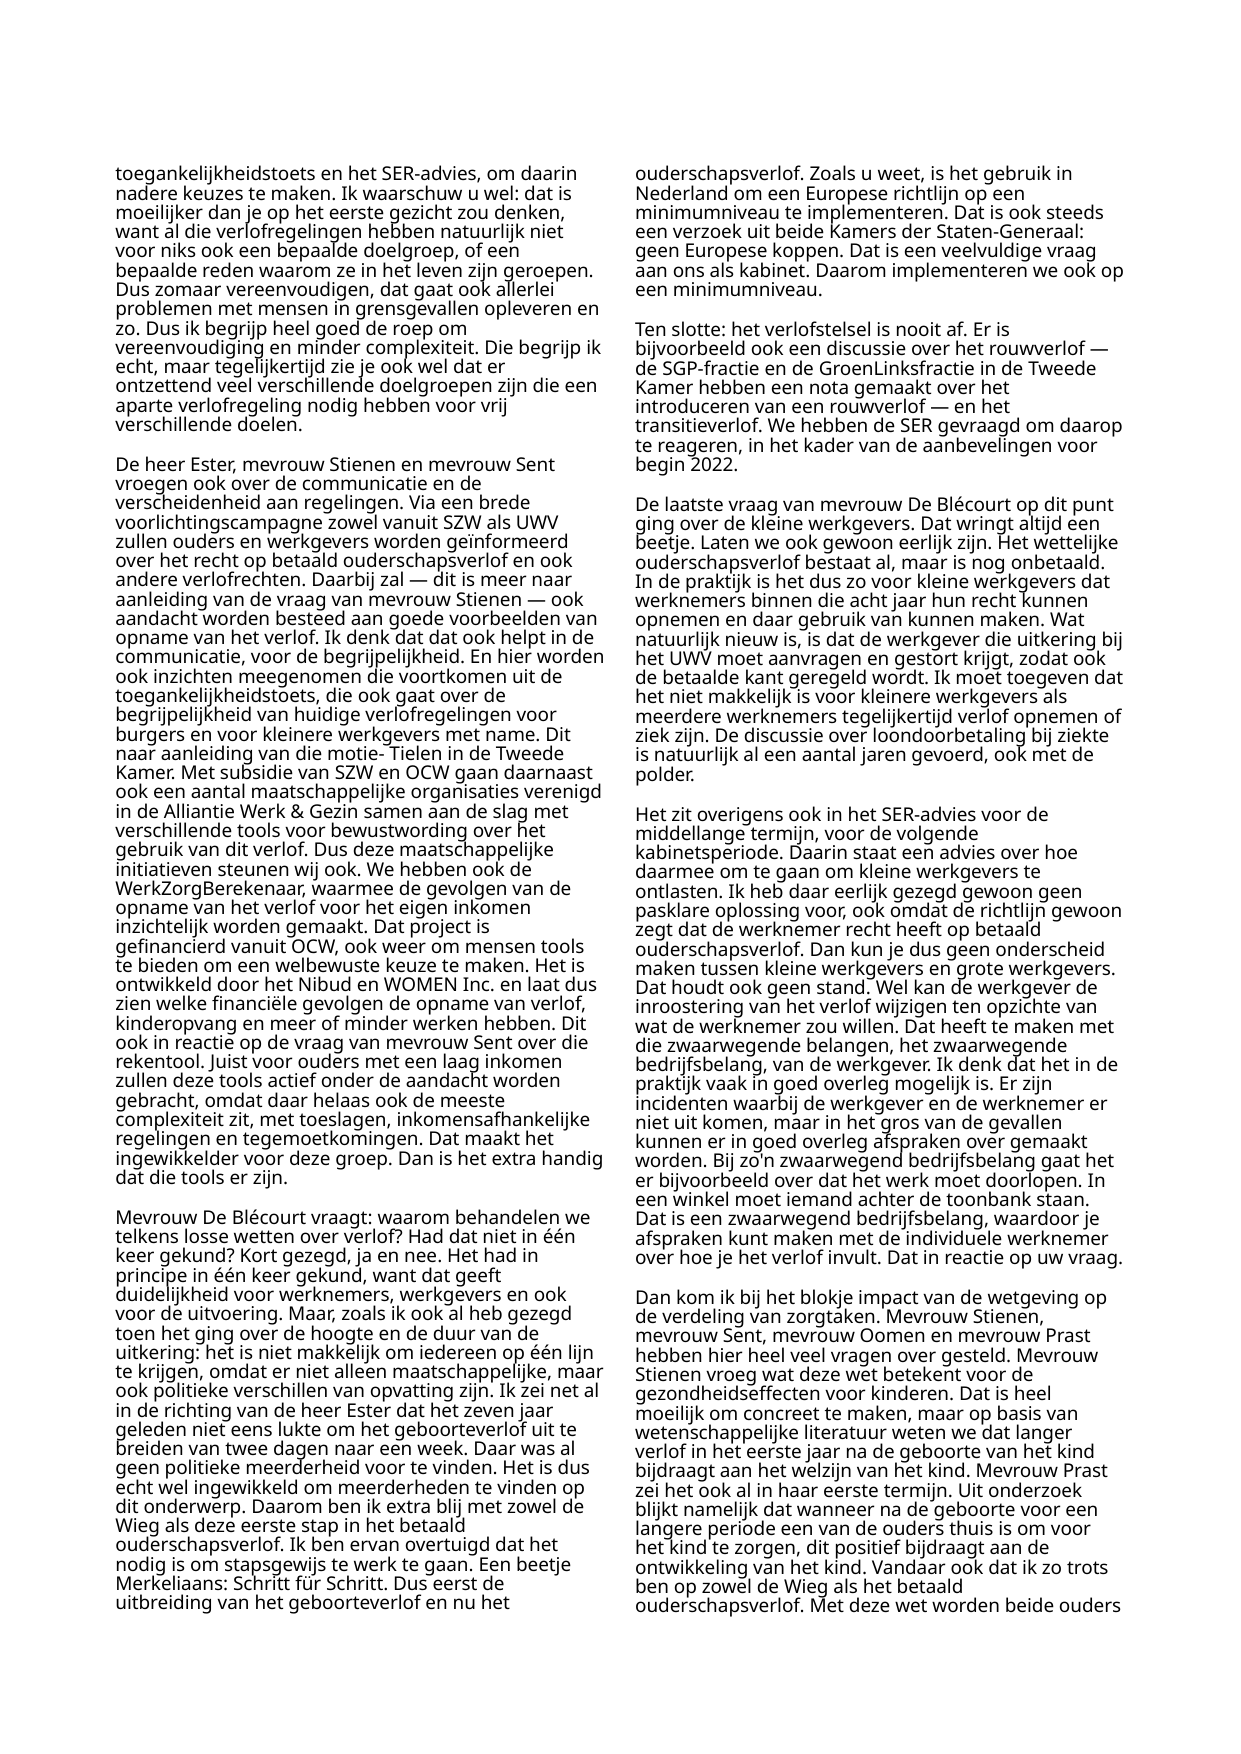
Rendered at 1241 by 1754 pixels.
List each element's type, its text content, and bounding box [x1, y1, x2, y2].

text Dan kom ik bij het blokje impact van de wetgeving op de verdeling van zorgtaken. Mevrouw Stienen, mevrouw Sent, mevrouw Oomen en mevrouw Prast hebben hier heel veel vragen over gesteld. Mevrouw Stienen vroeg wat deze wet betekent voor de gezondheidseffecten voor kinderen. Dat is heel moeilijk om concreet te maken, maar op basis van wetenschappelijke literatuur weten we dat langer verlof in het eerste jaar na de geboorte van het kind bijdraagt aan het welzijn van het kind. Mevrouw Prast zei het ook al in haar eerste termijn. Uit onderzoek blijkt namelijk dat wanneer na de geboorte voor een langere periode een van de ouders thuis is om voor het kind te zorgen, dit positief bijdraagt aan de ontwikkeling van het kind. Vandaar ook dat ik zo trots ben op zowel de Wieg als het betaald ouderschapsverlof. Met deze wet worden beide ouders [635, 1289, 1125, 1616]
text Het zit overigens ook in het SER-advies voor de middellange termijn, voor de volgende kabinetsperiode. Daarin staat een advies over hoe daarmee om te gaan om kleine werkgevers te ontlasten. Ik heb daar eerlijk gezegd gewoon geen pasklare oplossing voor, ook omdat de richtlijn gewoon zegt dat de werknemer recht heeft op betaald ouderschapsverlof. Dan kun je dus geen onderscheid maken tussen kleine werkgevers en grote werkgevers. Dat houdt ook geen stand. Wel kan de werkgever de inroostering van het verlof wijzigen ten opzichte van wat de werknemer zou willen. Dat heeft te maken met die zwaarwegende belangen, het zwaarwegende bedrijfsbelang, van de werkgever. Ik denk dat het in de praktijk vaak in goed overleg mogelijk is. Er zijn incidenten waarbij de werkgever en de werknemer er niet uit komen, maar in het gros van de gevallen kunnen er in goed overleg afspraken over gemaakt worden. Bij zo'n zwaarwegend bedrijfsbelang gaat het er bijvoorbeeld over dat het werk moet doorlopen. In een winkel moet iemand achter de toonbank staan. Dat is een zwaarwegend bedrijfsbelang, waardoor je afspraken kunt maken met de individuele werknemer over hoe je het verlof invult. Dat in reactie op uw vraag. [635, 806, 1125, 1268]
text Mevrouw De Blécourt vraagt: waarom behandelen we telkens losse wetten over verlof? Had dat niet in één keer gekund? Kort gezegd, ja en nee. Het had in principe in één keer gekund, want dat geeft duidelijkheid voor werknemers, werkgevers en ook voor de uitvoering. Maar, zoals ik ook al heb gezegd toen het ging over de hoogte en de duur van de uitkering: het is niet makkelijk om iedereen op één lijn te krijgen, omdat er niet alleen maatschappelijke, maar ook politieke verschillen van opvatting zijn. Ik zei net al in de richting van de heer Ester dat het zeven jaar geleden niet eens lukte om het geboorteverlof uit te breiden van twee dagen naar een week. Daar was al geen politieke meerderheid voor te vinden. Het is dus echt wel ingewikkeld om meerderheden te vinden op dit onderwerp. Daarom ben ik extra blij met zowel de Wieg als deze eerste stap in het betaald ouderschapsverlof. Ik ben ervan overtuigd dat het nodig is om stapsgewijs te werk te gaan. Een beetje Merkeliaans: Schritt für Schritt. Dus eerst de uitbreiding van het geboorteverlof en nu het [115, 1209, 605, 1613]
text ouderschapsverlof. Zoals u weet, is het gebruik in Nederland om een Europese richtlijn op een minimumniveau te implementeren. Dat is ook steeds een verzoek uit beide Kamers der Staten-Generaal: geen Europese koppen. Dat is een veelvuldige vraag aan ons als kabinet. Daarom implementeren we ook op een minimumniveau. [635, 165, 1125, 300]
text De heer Ester, mevrouw Stienen en mevrouw Sent vroegen ook over de communicatie en de verscheidenheid aan regelingen. Via een brede voorlichtingscampagne zowel vanuit SZW als UWV zullen ouders en werkgevers worden geïnformeerd over het recht op betaald ouderschapsverlof en ook andere verlofrechten. Daarbij zal — dit is meer naar aanleiding van de vraag van mevrouw Stienen — ook aandacht worden besteed aan goede voorbeelden van opname van het verlof. Ik denk dat dat ook helpt in de communicatie, voor de begrijpelijkheid. En hier worden ook inzichten meegenomen die voortkomen uit de toegankelijkheidstoets, die ook gaat over de begrijpelijkheid van huidige verlofregelingen voor burgers en voor kleinere werkgevers met name. Dit naar aanleiding van die motie- Tielen in de Tweede Kamer. Met subsidie van SZW en OCW gaan daarnaast ook een aantal maatschappelijke organisaties verenigd in de Alliantie Werk & Gezin samen aan de slag met verschillende tools voor bewustwording over het gebruik van dit verlof. Dus deze maatschappelijke initiatieven steunen wij ook. We hebben ook de WerkZorgBerekenaar, waarmee de gevolgen van de opname van het verlof voor het eigen inkomen inzichtelijk worden gemaakt. Dat project is gefinancierd vanuit OCW, ook weer om mensen tools te bieden om een welbewuste keuze te maken. Het is ontwikkeld door het Nibud en WOMEN Inc. en laat dus zien welke financiële gevolgen de opname van verlof, kinderopvang en meer of minder werken hebben. Dit ook in reactie op de vraag van mevrouw Sent over die rekentool. Juist voor ouders met een laag inkomen zullen deze tools actief onder de aandacht worden gebracht, omdat daar helaas ook de meeste complexiteit zit, met toeslagen, inkomensafhankelijke regelingen en tegemoetkomingen. Dat maakt het ingewikkelder voor deze groep. Dan is het extra handig dat die tools er zijn. [115, 456, 605, 1188]
text Ten slotte: het verlofstelsel is nooit af. Er is bijvoorbeeld ook een discussie over het rouwverlof — de SGP-fractie en de GroenLinksfractie in de Tweede Kamer hebben een nota gemaakt over het introduceren van een rouwverlof — en het transitieverlof. We hebben de SER gevraagd om daarop te reageren, in het kader van de aanbevelingen voor begin 2022. [635, 321, 1125, 475]
text De laatste vraag van mevrouw De Blécourt op dit punt ging over de kleine werkgevers. Dat wringt altijd een beetje. Laten we ook gewoon eerlijk zijn. Het wettelijke ouderschapsverlof bestaat al, maar is nog onbetaald. In de praktijk is het dus zo voor kleine werkgevers dat werknemers binnen die acht jaar hun recht kunnen opnemen en daar gebruik van kunnen maken. Wat natuurlijk nieuw is, is dat de werkgever die uitkering bij het UWV moet aanvragen en gestort krijgt, zodat ook de betaalde kant geregeld wordt. Ik moet toegeven dat het niet makkelijk is voor kleinere werkgevers als meerdere werknemers tegelijkertijd verlof opnemen of ziek zijn. De discussie over loondoorbetaling bij ziekte is natuurlijk al een aantal jaren gevoerd, ook met de polder. [635, 496, 1125, 785]
text toegankelijkheidstoets en het SER-advies, om daarin nadere keuzes te maken. Ik waarschuw u wel: dat is moeilijker dan je op het eerste gezicht zou denken, want al die verlofregelingen hebben natuurlijk niet voor niks ook een bepaalde doelgroep, of een bepaalde reden waarom ze in het leven zijn geroepen. Dus zomaar vereenvoudigen, dat gaat ook allerlei problemen met mensen in grensgevallen opleveren en zo. Dus ik begrijp heel goed de roep om vereenvoudiging en minder complexiteit. Die begrijp ik echt, maar tegelijkertijd zie je ook wel dat er ontzettend veel verschillende doelgroepen zijn die een aparte verlofregeling nodig hebben voor vrij verschillende doelen. [115, 165, 605, 435]
